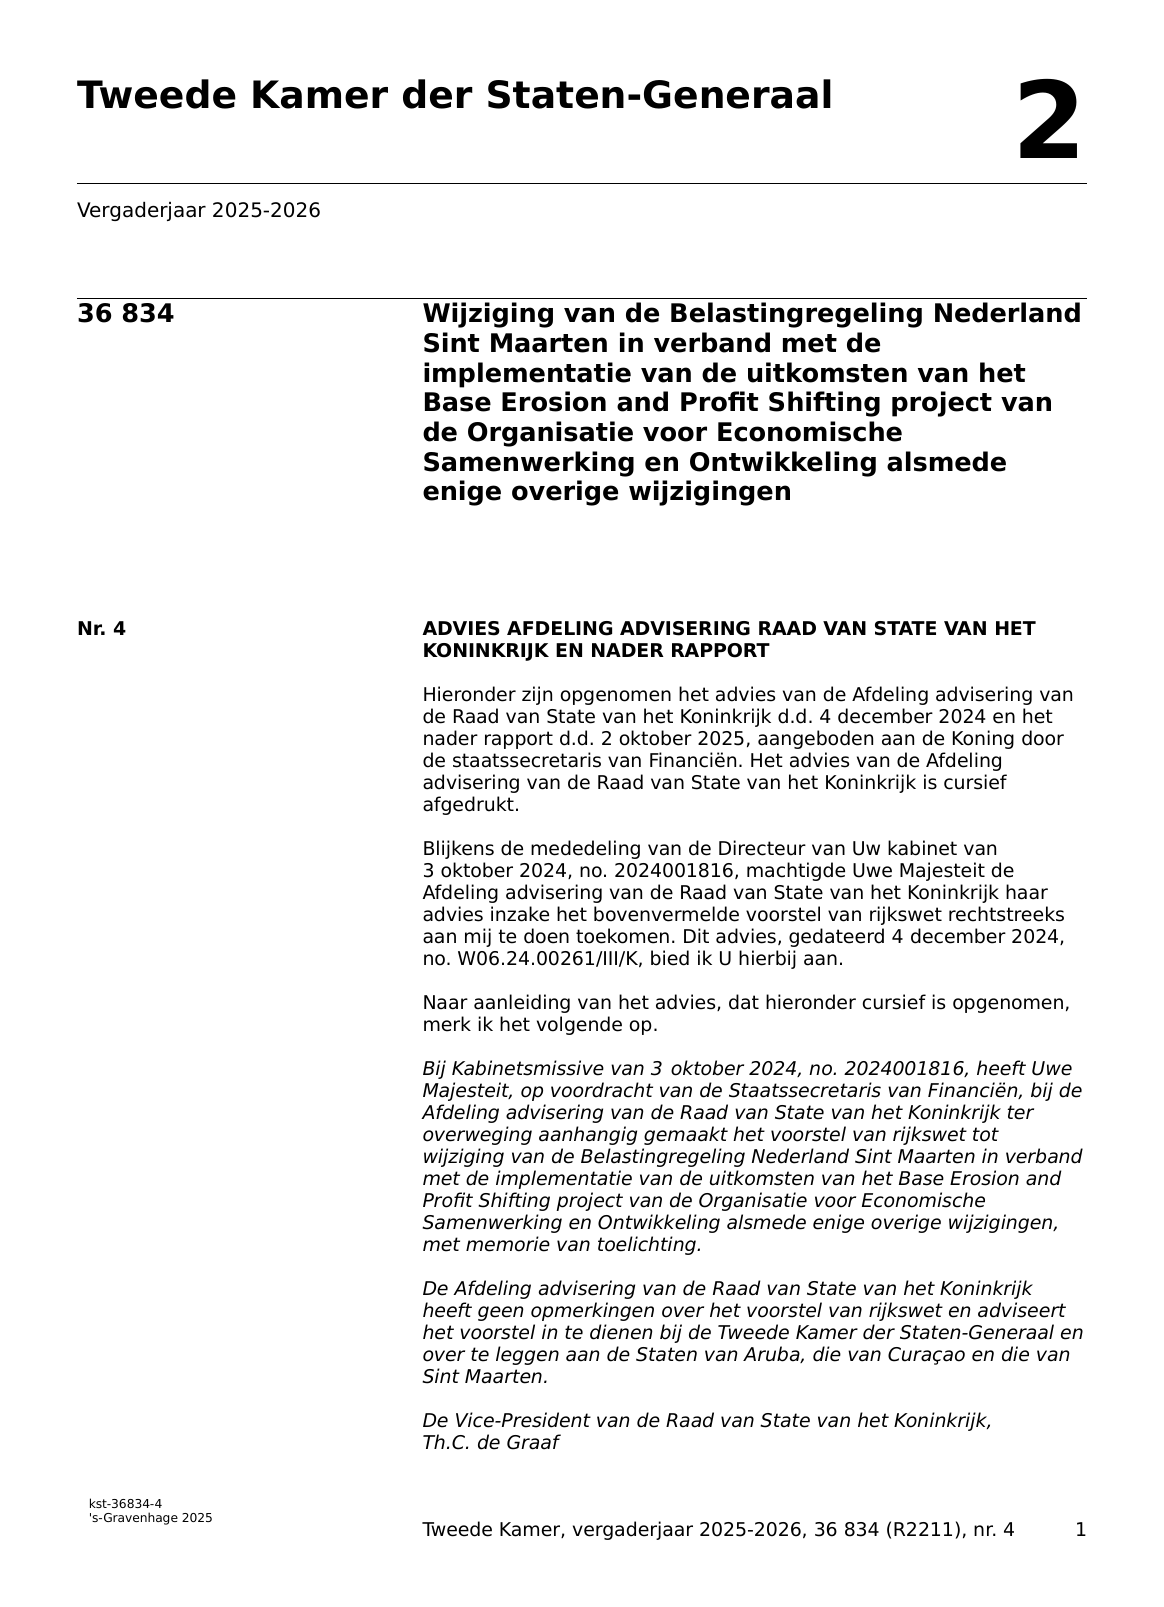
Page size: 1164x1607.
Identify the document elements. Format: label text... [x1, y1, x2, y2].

subtitle 36 834 Wijziging van de Belastingregeling Nederland Sint Maarten in verband met de implementatie van de uitkomsten van het Base Erosion and Profit Shifting project van de Organisatie voor Economische Samenwerking en Ontwikkeling alsmede enige overige wijzigingen [77, 299, 1087, 507]
subtitle Nr. 4 ADVIES AFDELING ADVISERING RAAD VAN STATE VAN HET KONINKRIJK EN NADER RAPPORT [77, 618, 1087, 662]
text Hieronder zijn opgenomen het advies van de Afdeling advisering van de Raad van State van het Koninkrijk d.d. 4 december 2024 en het nader rapport d.d. 2 oktober 2025, aangeboden aan de Koning door de staatssecretaris van Financiën. Het advies van de Afdeling advisering van de Raad van State van het Koninkrijk is cursief afgedrukt. [422, 684, 1087, 816]
text Bij Kabinetsmissive van 3 oktober 2024, no. 2024001816, heeft Uwe Majesteit, op voordracht van de Staatssecretaris van Financiën, bij de Afdeling advisering van de Raad van State van het Koninkrijk ter overweging aanhangig gemaakt het voorstel van rijkswet tot wijziging van de Belastingregeling Nederland Sint Maarten in verband met de implementatie van de uitkomsten van het Base Erosion and Profit Shifting project van de Organisatie voor Economische Samenwerking en Ontwikkeling alsmede enige overige wijzigingen, met memorie van toelichting. [422, 1058, 1087, 1256]
text Th.C. de Graaf [422, 1432, 1087, 1454]
text De Vice-President van de Raad van State van het Koninkrijk, [422, 1410, 1087, 1432]
text 's-Gravenhage 2025 [88, 1511, 323, 1525]
text Naar aanleiding van het advies, dat hieronder cursief is opgenomen, merk ik het volgende op. [422, 992, 1087, 1036]
text Blijkens de mededeling van de Directeur van Uw kabinet van 3 oktober 2024, no. 2024001816, machtigde Uwe Majesteit de Afdeling advisering van de Raad van State van het Koninkrijk haar advies inzake het bovenvermelde voorstel van rijkswet rechtstreeks aan mij te doen toekomen. Dit advies, gedateerd 4 december 2024, no. W06.24.00261/III/K, bied ik U hierbij aan. [422, 838, 1087, 970]
table_cell Vergaderjaar 2025-2026 [77, 184, 1087, 298]
table_header Tweede Kamer der Staten-Generaal [77, 59, 886, 183]
text kst-36834-4 [88, 1497, 323, 1511]
table_header 2 [886, 59, 1087, 183]
text De Afdeling advisering van de Raad van State van het Koninkrijk heeft geen opmerkingen over het voorstel van rijkswet en adviseert het voorstel in te dienen bij de Tweede Kamer der Staten-Generaal en over te leggen aan de Staten van Aruba, die van Curaçao en die van Sint Maarten. [422, 1278, 1087, 1388]
